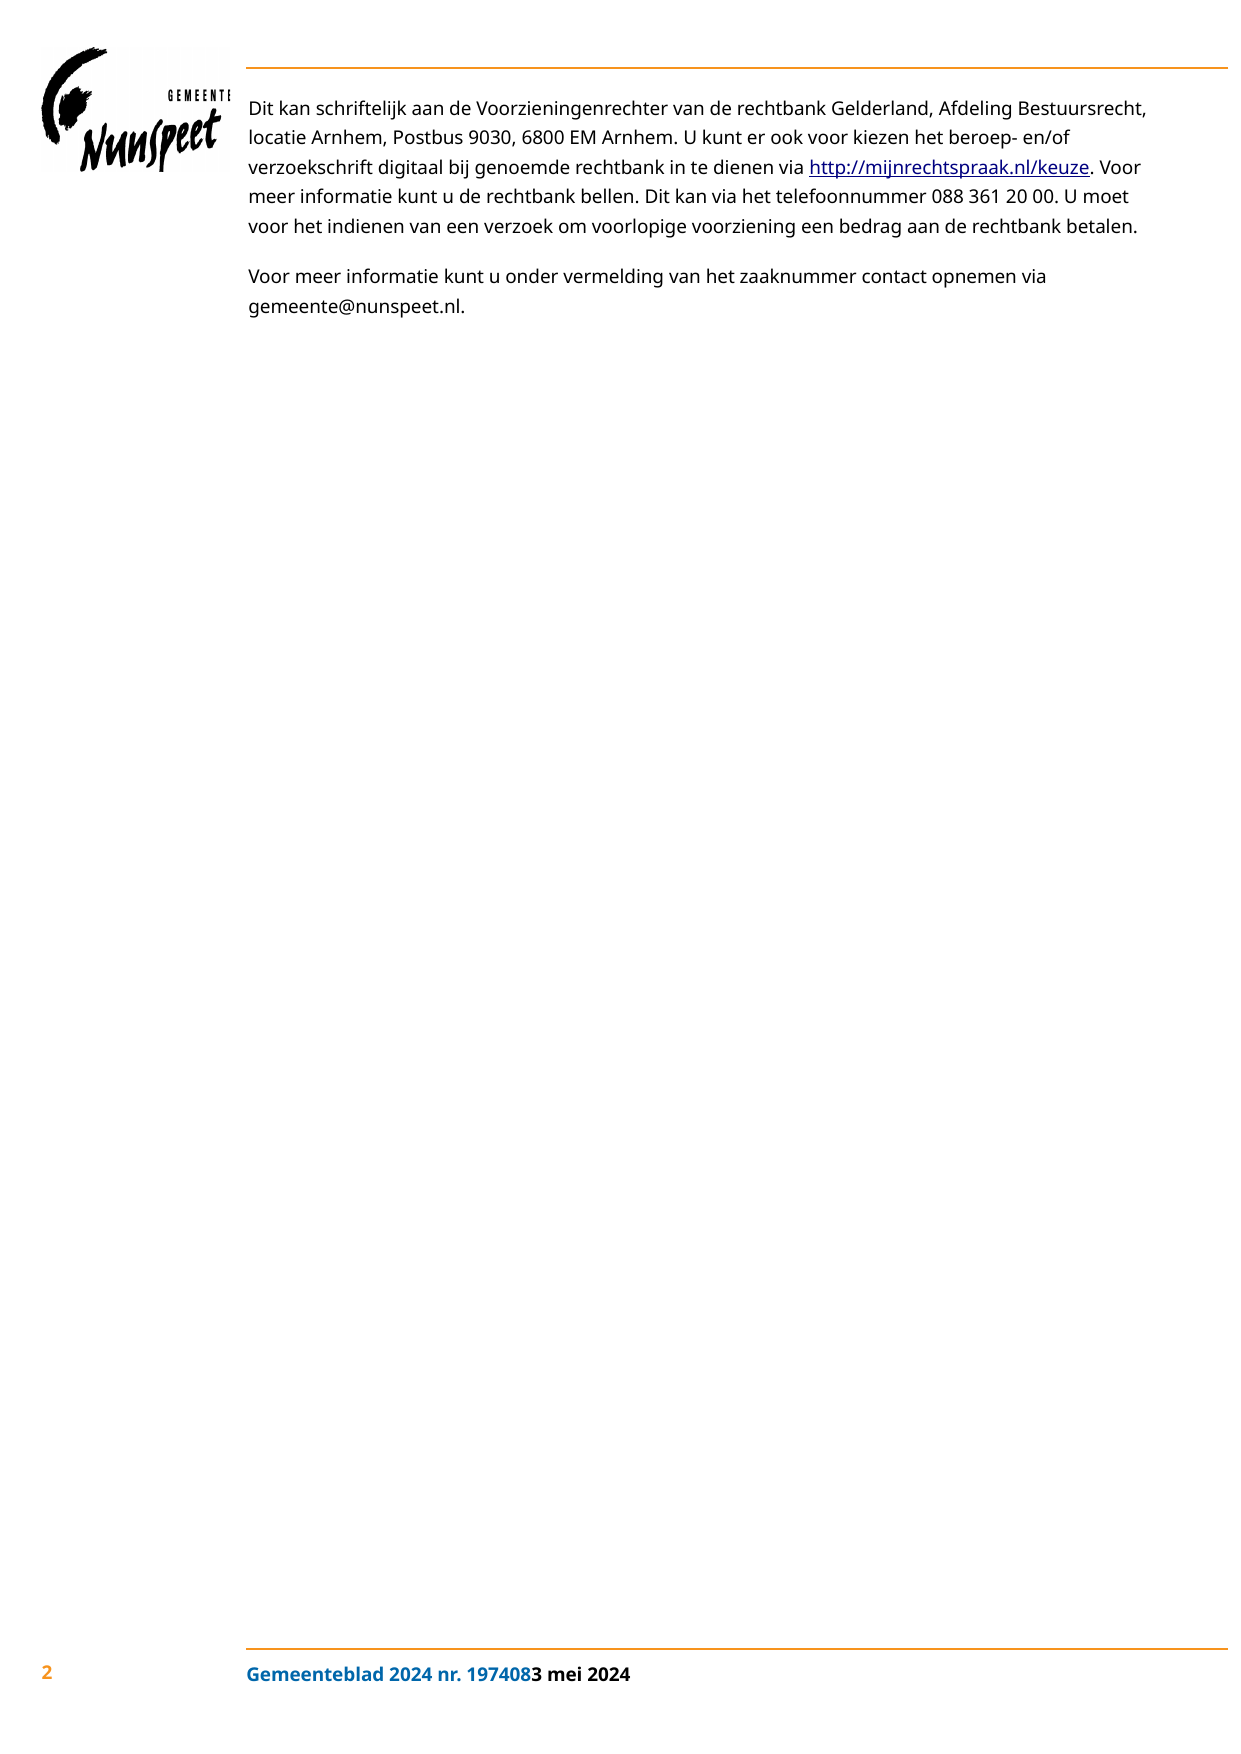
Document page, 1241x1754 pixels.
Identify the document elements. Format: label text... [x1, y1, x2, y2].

picture [41, 47, 231, 172]
text Dit kan schriftelijk aan de Voorzieningenrechter van de rechtbank Gelderland, Afdeling Bestuursrecht, locatie Arnhem, Postbus 9030, 6800 EM Arnhem. U kunt er ook voor kiezen het beroep- en/of verzoekschrift digitaal bij genoemde rechtbank in te dienen via http://mijnrechtspraak.nl/keuze. Voor meer informatie kunt u de rechtbank bellen. Dit kan via het telefoonnummer 088 361 20 00. U moet voor het indienen van een verzoek om voorlopige voorziening een bedrag aan de rechtbank betalen. [248, 95, 1152, 239]
text Voor meer informatie kunt u onder vermelding van het zaaknummer contact opnemen via gemeente@nunspeet.nl. [248, 263, 1152, 319]
